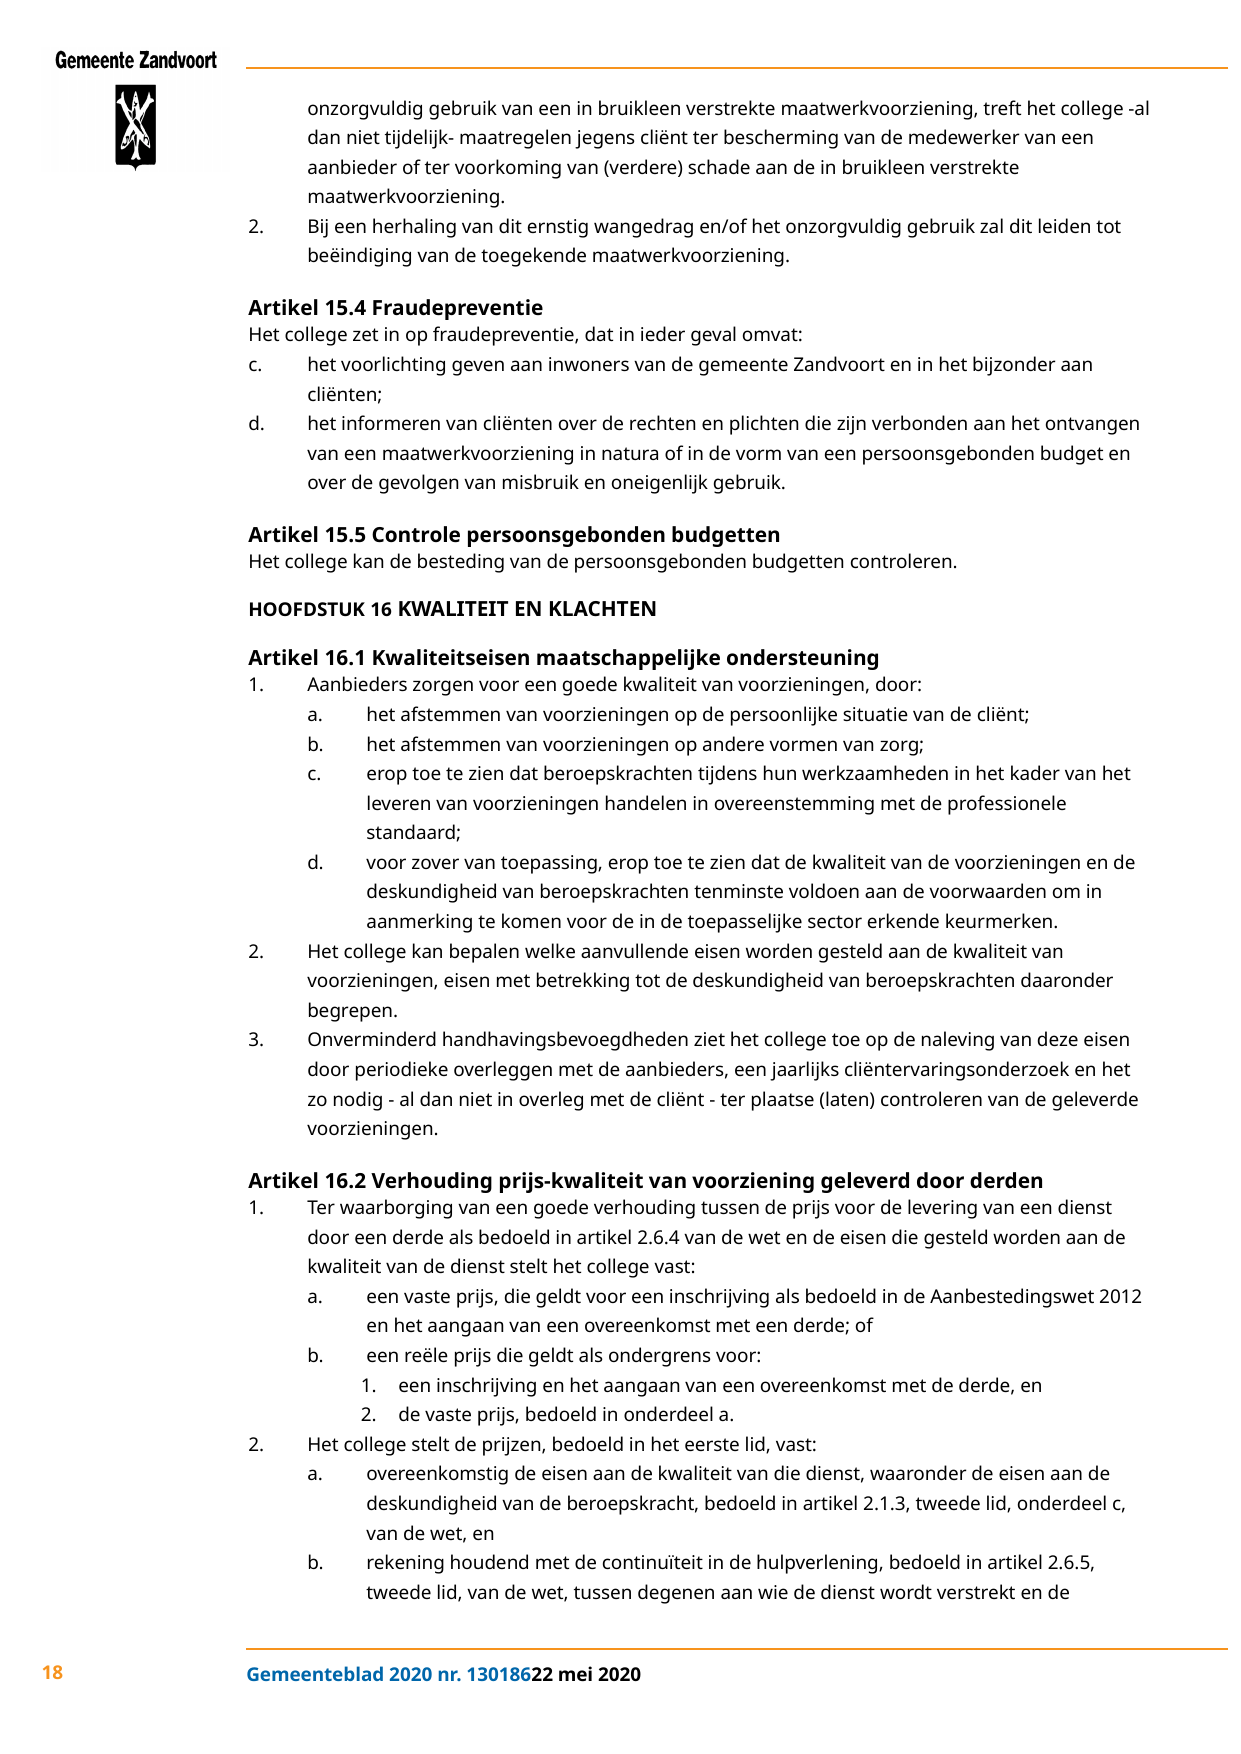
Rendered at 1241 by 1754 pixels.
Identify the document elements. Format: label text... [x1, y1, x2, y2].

list Het college stelt de prijzen, bedoeld in het eerste lid, vast: [248, 1431, 1152, 1457]
list erop toe te zien dat beroepskrachten tijdens hun werkzaamheden in het kader van het leveren van voorzieningen handelen in overeenstemming met de professionele standaard; [307, 760, 1152, 845]
picture [41, 47, 231, 172]
list Ter waarborging van een goede verhouding tussen de prijs voor de levering van een dienst door een derde als bedoeld in artikel 2.6.4 van de wet en de eisen die gesteld worden aan de kwaliteit van de dienst stelt het college vast: [248, 1194, 1152, 1279]
text Het college kan de besteding van de persoonsgebonden budgetten controleren. [248, 548, 1152, 574]
text Artikel 16.1 Kwaliteitseisen maatschappelijke ondersteuning [248, 643, 1152, 672]
list voor zover van toepassing, erop toe te zien dat de kwaliteit van de voorzieningen en de deskundigheid van beroepskrachten tenminste voldoen aan de voorwaarden om in aanmerking te komen voor de in de toepasselijke sector erkende keurmerken. [307, 849, 1152, 934]
list Aanbieders zorgen voor een goede kwaliteit van voorzieningen, door: [248, 672, 1152, 697]
text Artikel 16.2 Verhouding prijs-kwaliteit van voorziening geleverd door derden [248, 1166, 1152, 1194]
list het informeren van cliënten over de rechten en plichten die zijn verbonden aan het ontvangen van een maatwerkvoorziening in natura of in de vorm van een persoonsgebonden budget en over de gevolgen van misbruik en oneigenlijk gebruik. [248, 410, 1152, 495]
text HOOFDSTUK 16 KWALITEIT EN KLACHTEN [248, 594, 1152, 622]
text Artikel 15.4 Fraudepreventie [248, 293, 1152, 322]
list Het college kan bepalen welke aanvullende eisen worden gesteld aan de kwaliteit van voorzieningen, eisen met betrekking tot de deskundigheid van beroepskrachten daaronder begrepen. [248, 938, 1152, 1023]
text Artikel 15.5 Controle persoonsgebonden budgetten [248, 520, 1152, 548]
list het voorlichting geven aan inwoners van de gemeente Zandvoort en in het bijzonder aan cliënten; [248, 351, 1152, 406]
text Het college zet in op fraudepreventie, dat in ieder geval omvat: [248, 322, 1152, 347]
list onzorgvuldig gebruik van een in bruikleen verstrekte maatwerkvoorziening, treft het college -al dan niet tijdelijk- maatregelen jegens cliënt ter bescherming van de medewerker van een aanbieder of ter voorkoming van (verdere) schade aan de in bruikleen verstrekte maatwerkvoorziening. [248, 95, 1152, 209]
list een reële prijs die geldt als ondergrens voor: [307, 1342, 1152, 1368]
list het afstemmen van voorzieningen op de persoonlijke situatie van de cliënt; [307, 701, 1152, 727]
list de vaste prijs, bedoeld in onderdeel a. [361, 1401, 1152, 1427]
list een inschrijving en het aangaan van een overeenkomst met de derde, en [361, 1372, 1152, 1397]
list het afstemmen van voorzieningen op andere vormen van zorg; [307, 731, 1152, 757]
list overeenkomstig de eisen aan de kwaliteit van die dienst, waaronder de eisen aan de deskundigheid van de beroepskracht, bedoeld in artikel 2.1.3, tweede lid, onderdeel c, van de wet, en [307, 1461, 1152, 1545]
list Onverminderd handhavingsbevoegdheden ziet het college toe op de naleving van deze eisen door periodieke overleggen met de aanbieders, een jaarlijks cliëntervaringsonderzoek en het zo nodig - al dan niet in overleg met de cliënt - ter plaatse (laten) controleren van de geleverde voorzieningen. [248, 1027, 1152, 1141]
list Bij een herhaling van dit ernstig wangedrag en/of het onzorgvuldig gebruik zal dit leiden tot beëindiging van de toegekende maatwerkvoorziening. [248, 213, 1152, 268]
list rekening houdend met de continuïteit in de hulpverlening, bedoeld in artikel 2.6.5, tweede lid, van de wet, tussen degenen aan wie de dienst wordt verstrekt en de [307, 1549, 1152, 1604]
list een vaste prijs, die geldt voor een inschrijving als bedoeld in de Aanbestedingswet 2012 en het aangaan van een overeenkomst met een derde; of [307, 1283, 1152, 1338]
